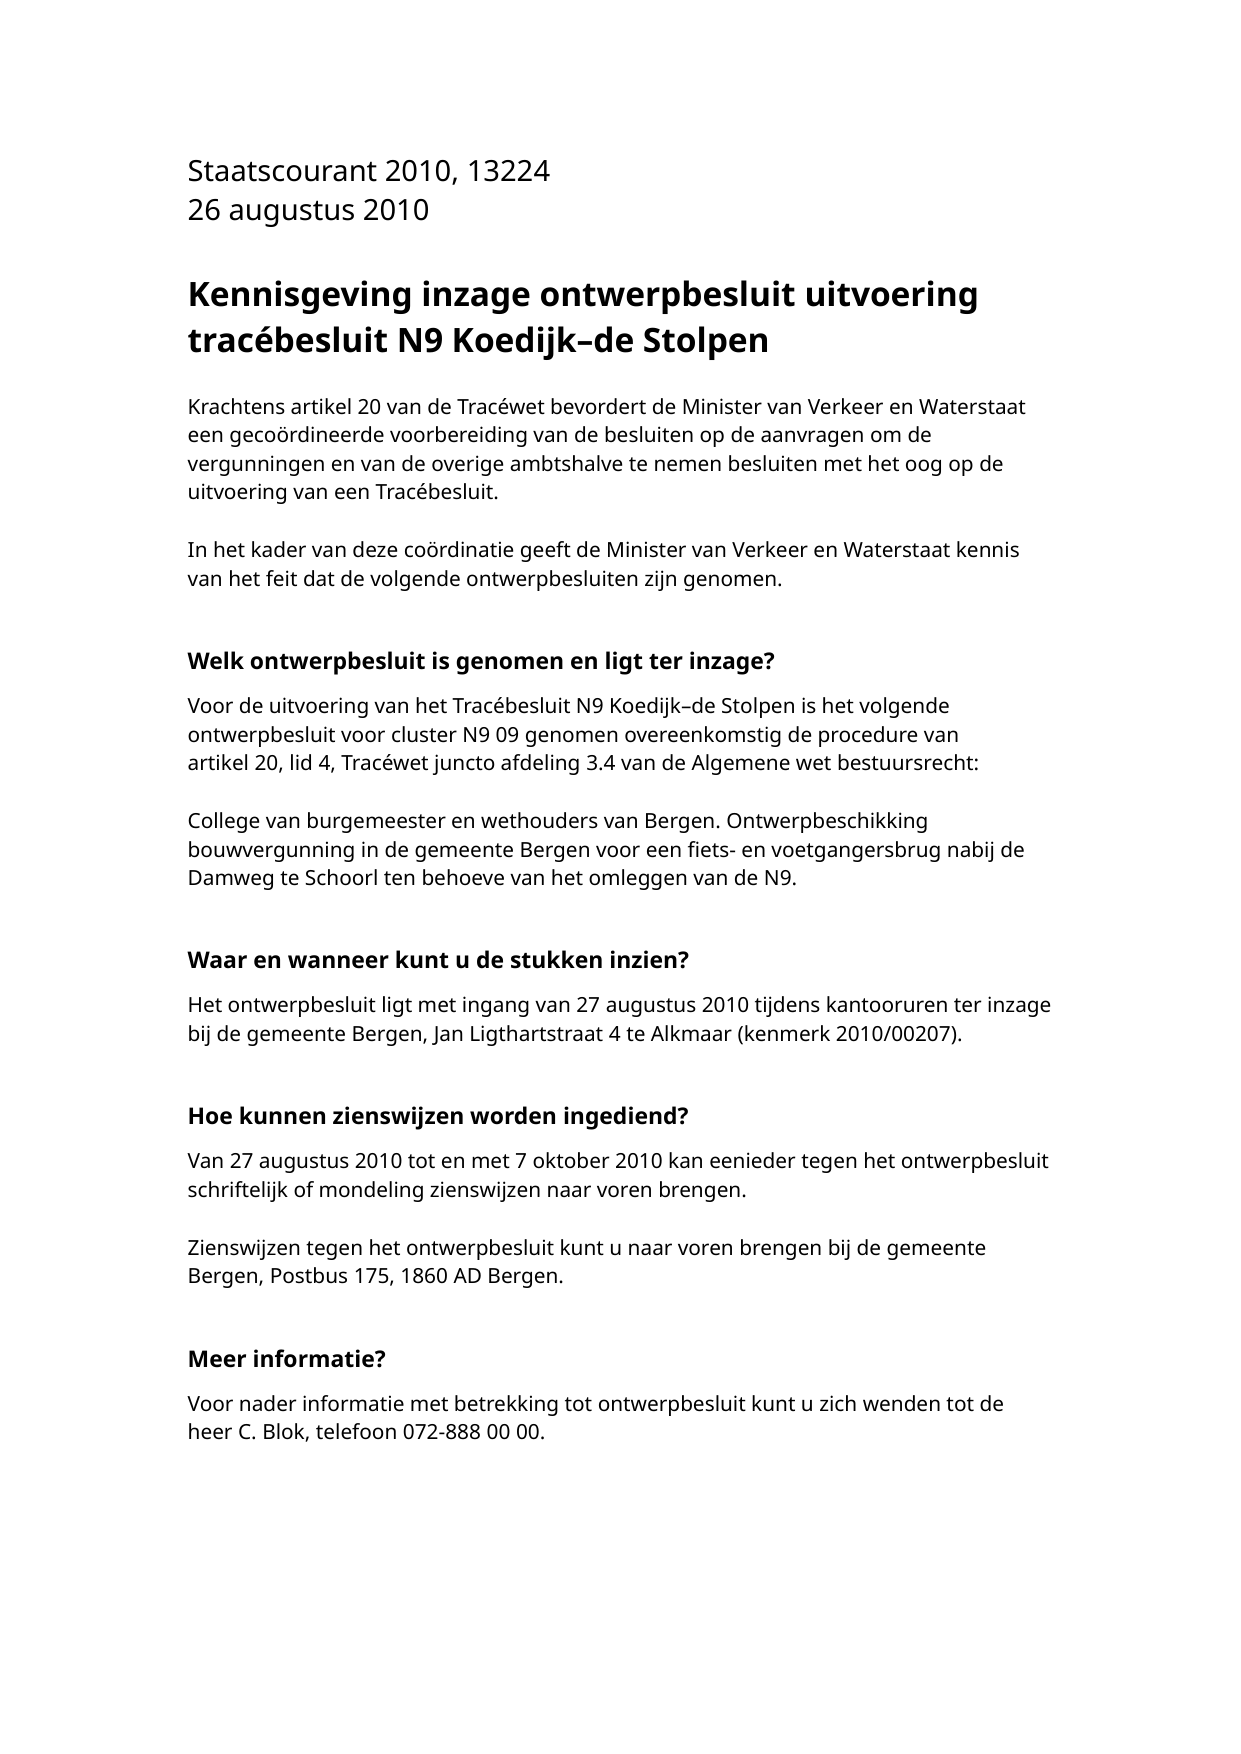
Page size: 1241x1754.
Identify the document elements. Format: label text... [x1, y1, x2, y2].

text Staatscourant 2010, 13224 [187, 150, 1053, 190]
subtitle Hoe kunnen zienswijzen worden ingediend? [187, 1100, 1053, 1131]
text 26 augustus 2010 [187, 190, 1053, 229]
subtitle Welk ontwerpbesluit is genomen en ligt ter inzage? [187, 645, 1053, 676]
text Krachtens artikel 20 van de Tracéwet bevordert de Minister van Verkeer en Waterstaat een gecoördineerde voorbereiding van de besluiten op de aanvragen om de vergunningen en van de overige ambtshalve te nemen besluiten met het oog op de uitvoering van een Tracébesluit. [187, 392, 1053, 506]
subtitle Waar en wanneer kunt u de stukken inzien? [187, 944, 1053, 976]
text Het ontwerpbesluit ligt met ingang van 27 augustus 2010 tijdens kantooruren ter inzage bij de gemeente Bergen, Jan Ligthartstraat 4 te Alkmaar (kenmerk 2010/00207). [187, 991, 1053, 1047]
text Zienswijzen tegen het ontwerpbesluit kunt u naar voren brengen bij de gemeente Bergen, Postbus 175, 1860 AD Bergen. [187, 1233, 1053, 1290]
text Voor de uitvoering van het Tracébesluit N9 Koedijk–de Stolpen is het volgende ontwerpbesluit voor cluster N9 09 genomen overeenkomstig de procedure van artikel 20, lid 4, Tracéwet juncto afdeling 3.4 van de Algemene wet bestuursrecht: [187, 691, 1053, 777]
text Voor nader informatie met betrekking tot ontwerpbesluit kunt u zich wenden tot de heer C. Blok, telefoon 072-888 00 00. [187, 1389, 1053, 1446]
subtitle Kennisgeving inzage ontwerpbesluit uitvoering tracébesluit N9 Koedijk–de Stolpen [187, 271, 1053, 362]
text Van 27 augustus 2010 tot en met 7 oktober 2010 kan eenieder tegen het ontwerpbesluit schriftelijk of mondeling zienswijzen naar voren brengen. [187, 1146, 1053, 1203]
text In het kader van deze coördinatie geeft de Minister van Verkeer en Waterstaat kennis van het feit dat de volgende ontwerpbesluiten zijn genomen. [187, 536, 1053, 592]
subtitle Meer informatie? [187, 1342, 1053, 1374]
text College van burgemeester en wethouders van Bergen. Ontwerpbeschikking bouwvergunning in de gemeente Bergen voor een fiets- en voetgangersbrug nabij de Damweg te Schoorl ten behoeve van het omleggen van de N9. [187, 807, 1053, 892]
